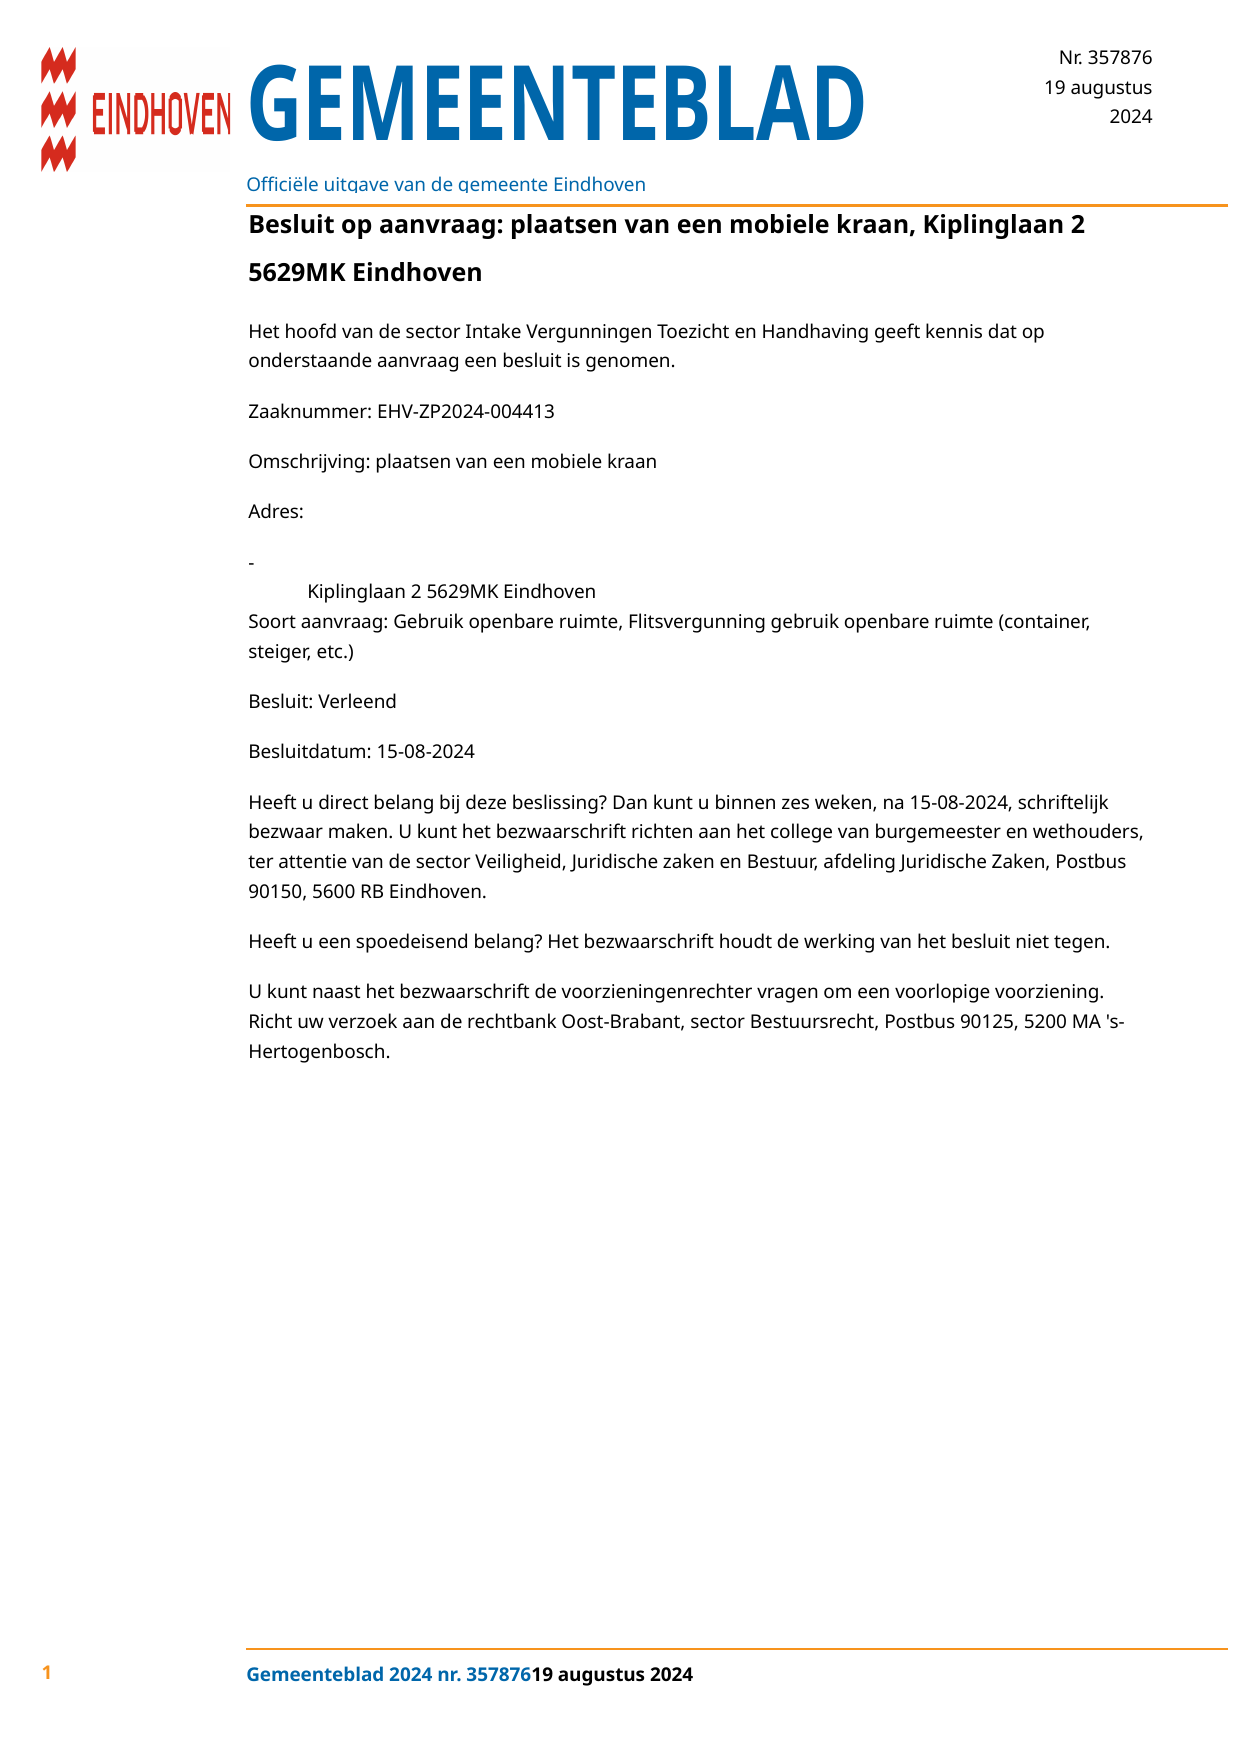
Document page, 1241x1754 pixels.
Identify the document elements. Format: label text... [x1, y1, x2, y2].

text Besluit op aanvraag: plaatsen van een mobiele kraan, Kiplinglaan 2 5629MK Eindhoven [248, 207, 1152, 288]
text Omschrijving: plaatsen van een mobiele kraan [248, 448, 1152, 474]
text Soort aanvraag: Gebruik openbare ruimte, Flitsvergunning gebruik openbare ruimte (container, steiger, etc.) [248, 608, 1152, 664]
text Het hoofd van de sector Intake Vergunningen Toezicht en Handhaving geeft kennis dat op onderstaande aanvraag een besluit is genomen. [248, 318, 1152, 373]
text Heeft u een spoedeisend belang? Het bezwaarschrift houdt de werking van het besluit niet tegen. [248, 928, 1152, 954]
text Adres: [248, 499, 1152, 524]
text Besluit: Verleend [248, 688, 1152, 714]
picture [41, 47, 231, 172]
text Zaaknummer: EHV-ZP2024-004413 [248, 398, 1152, 424]
list Kiplinglaan 2 5629MK Eindhoven [248, 579, 1152, 604]
text U kunt naast het bezwaarschrift de voorzieningenrechter vragen om een voorlopige voorziening. Richt uw verzoek aan de rechtbank Oost-Brabant, sector Bestuursrecht, Postbus 90125, 5200 MA 's-Hertogenbosch. [248, 979, 1152, 1064]
text Besluitdatum: 15-08-2024 [248, 739, 1152, 764]
text Heeft u direct belang bij deze beslissing? Dan kunt u binnen zes weken, na 15-08-2024, schriftelijk bezwaar maken. U kunt het bezwaarschrift richten aan het college van burgemeester en wethouders, ter attentie van de sector Veiligheid, Juridische zaken en Bestuur, afdeling Juridische Zaken, Postbus 90150, 5600 RB Eindhoven. [248, 789, 1152, 904]
